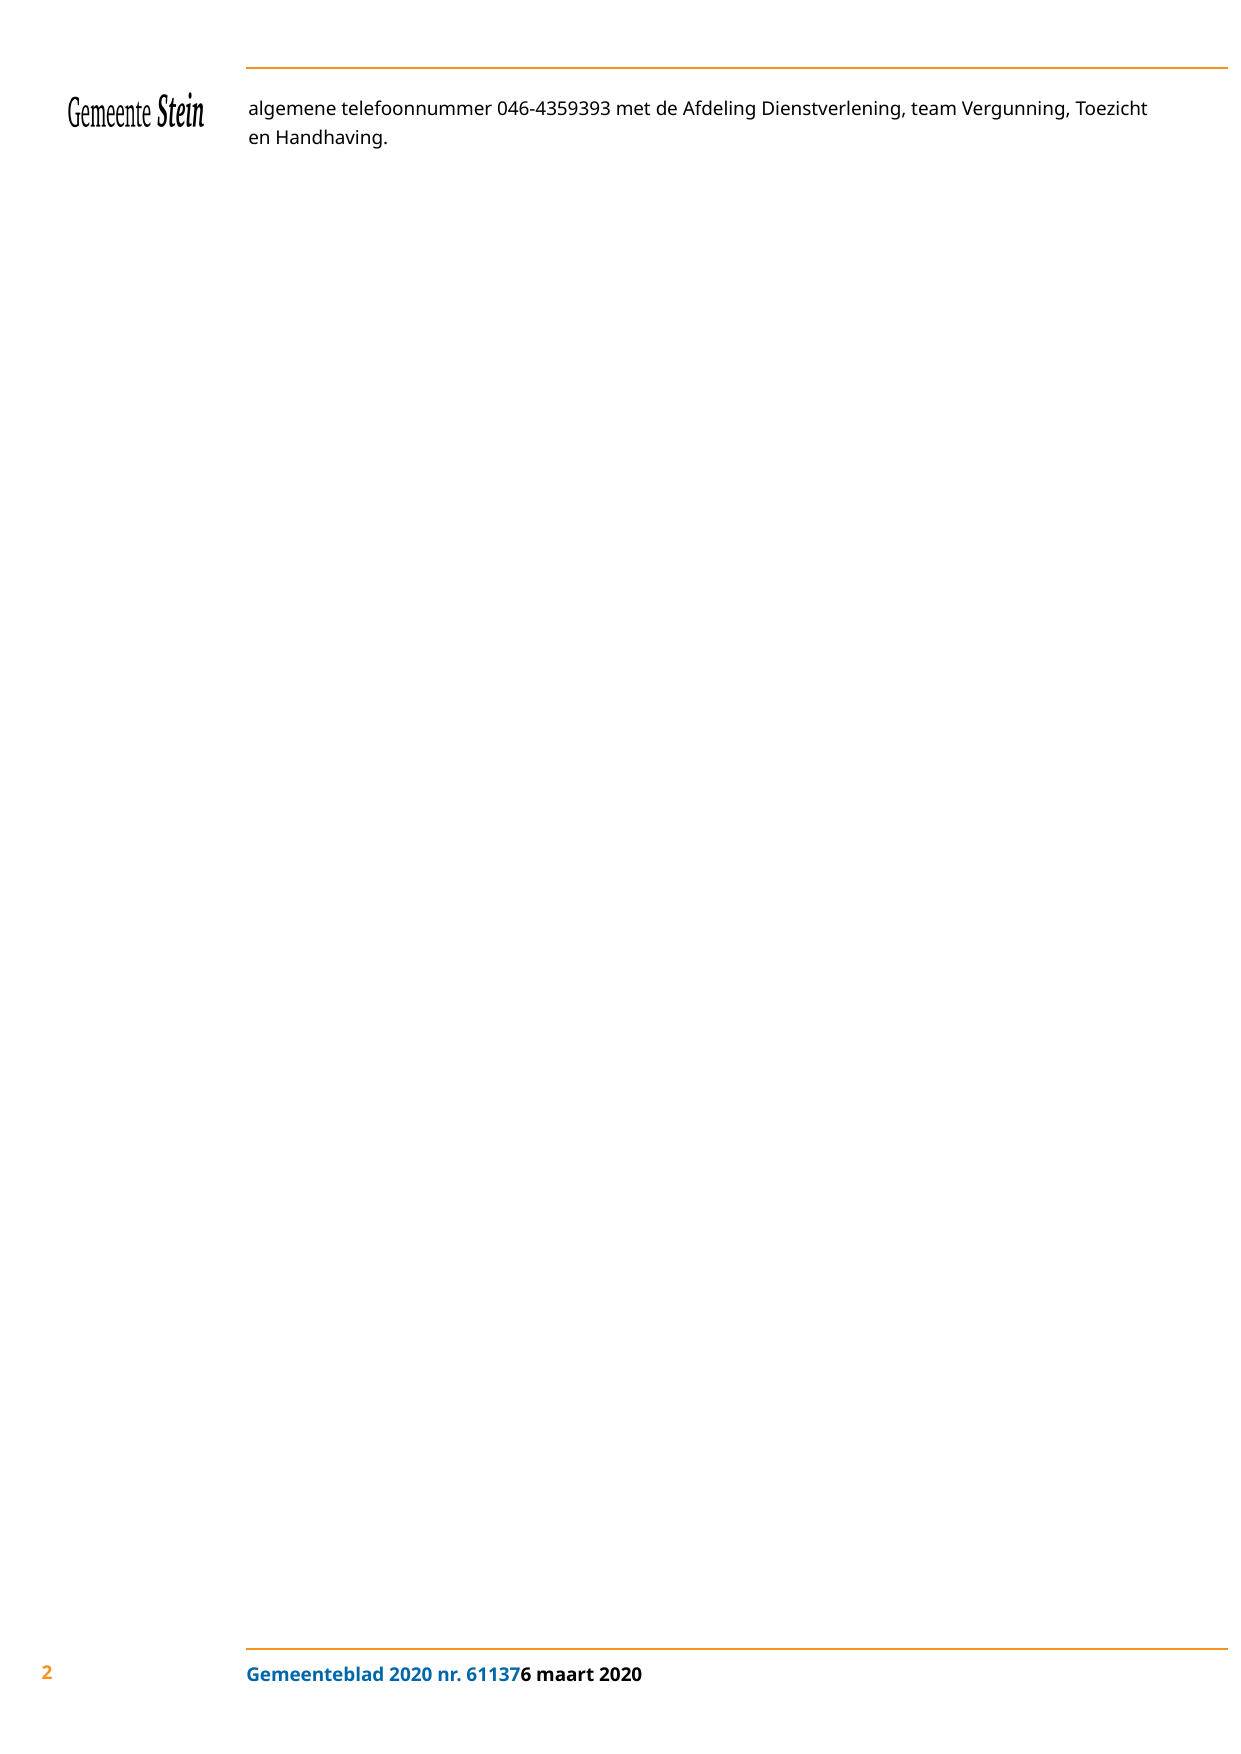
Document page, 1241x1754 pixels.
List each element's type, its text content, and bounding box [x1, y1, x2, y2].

text algemene telefoonnummer 046-4359393 met de Afdeling Dienstverlening, team Vergunning, Toezicht en Handhaving. [248, 95, 1152, 150]
picture [41, 47, 231, 172]
